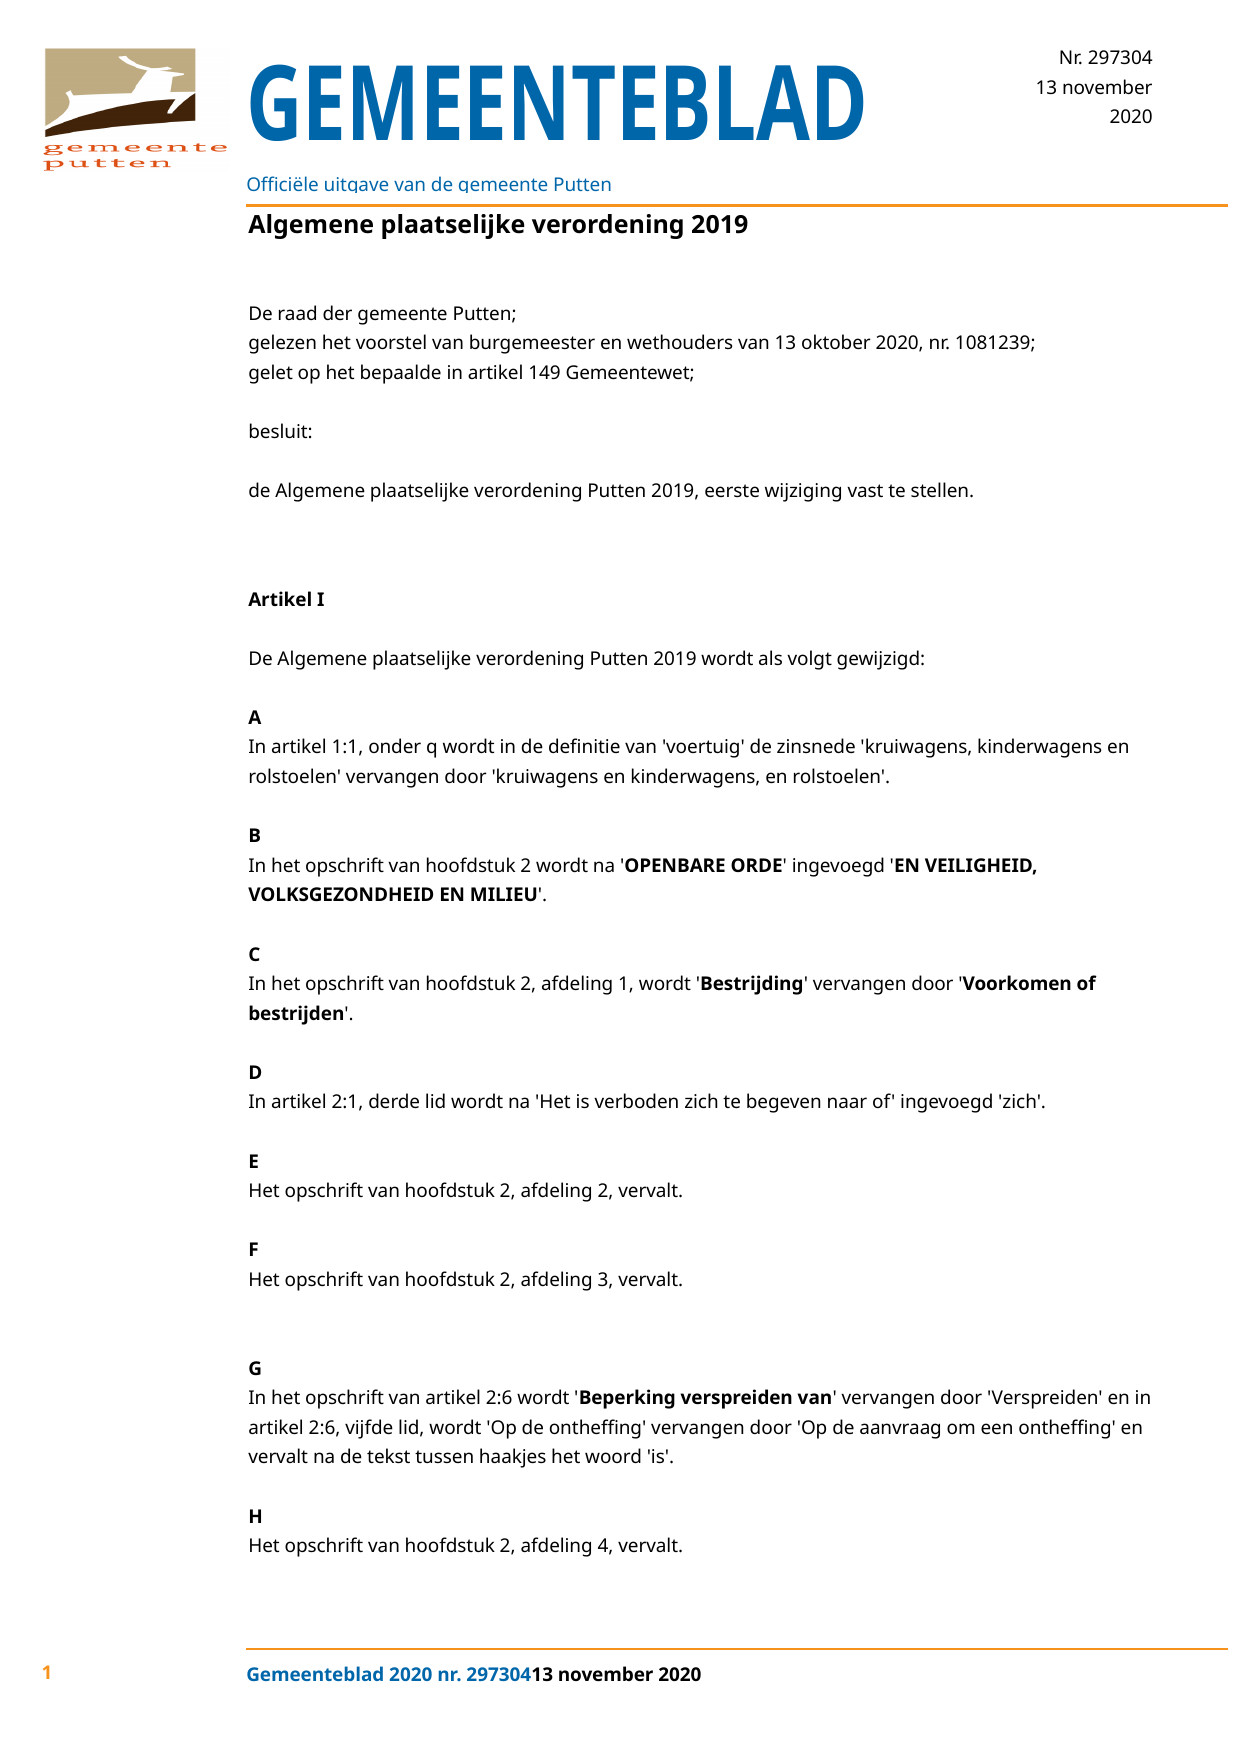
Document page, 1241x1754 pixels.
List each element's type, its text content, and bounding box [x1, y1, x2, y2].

text In artikel 2:1, derde lid wordt na 'Het is verboden zich te begeven naar of' ingevoegd 'zich'. [248, 1089, 1152, 1114]
text E [248, 1148, 1152, 1174]
text In artikel 1:1, onder q wordt in de definitie van 'voertuig' de zinsnede 'kruiwagens, kinderwagens en rolstoelen' vervangen door 'kruiwagens en kinderwagens, en rolstoelen'. [248, 734, 1152, 789]
picture [41, 47, 231, 172]
text de Algemene plaatselijke verordening Putten 2019, eerste wijziging vast te stellen. [248, 477, 1152, 503]
text F [248, 1237, 1152, 1262]
text De raad der gemeente Putten; [248, 300, 1152, 326]
text In het opschrift van hoofdstuk 2 wordt na 'OPENBARE ORDE' ingevoegd 'EN VEILIGHEID, VOLKSGEZONDHEID EN MILIEU'. [248, 852, 1152, 907]
text gelezen het voorstel van burgemeester en wethouders van 13 oktober 2020, nr. 1081239; [248, 329, 1152, 355]
text D [248, 1059, 1152, 1085]
text C [248, 941, 1152, 967]
text In het opschrift van artikel 2:6 wordt 'Beperking verspreiden van' vervangen door 'Verspreiden' en in artikel 2:6, vijfde lid, wordt 'Op de ontheffing' vervangen door 'Op de aanvraag om een ontheffing' en vervalt na de tekst tussen haakjes het woord 'is'. [248, 1384, 1152, 1469]
text In het opschrift van hoofdstuk 2, afdeling 1, wordt 'Bestrijding' vervangen door 'Voorkomen of bestrijden'. [248, 970, 1152, 1026]
text A [248, 704, 1152, 730]
text gelet op het bepaalde in artikel 149 Gemeentewet; [248, 359, 1152, 385]
text Het opschrift van hoofdstuk 2, afdeling 2, vervalt. [248, 1177, 1152, 1203]
text H [248, 1503, 1152, 1529]
text Artikel I [248, 586, 1152, 612]
text Het opschrift van hoofdstuk 2, afdeling 4, vervalt. [248, 1532, 1152, 1558]
text G [248, 1355, 1152, 1381]
text Het opschrift van hoofdstuk 2, afdeling 3, vervalt. [248, 1266, 1152, 1292]
text De Algemene plaatselijke verordening Putten 2019 wordt als volgt gewijzigd: [248, 645, 1152, 671]
text besluit: [248, 418, 1152, 444]
text Algemene plaatselijke verordening 2019 [248, 207, 1152, 241]
text B [248, 822, 1152, 848]
